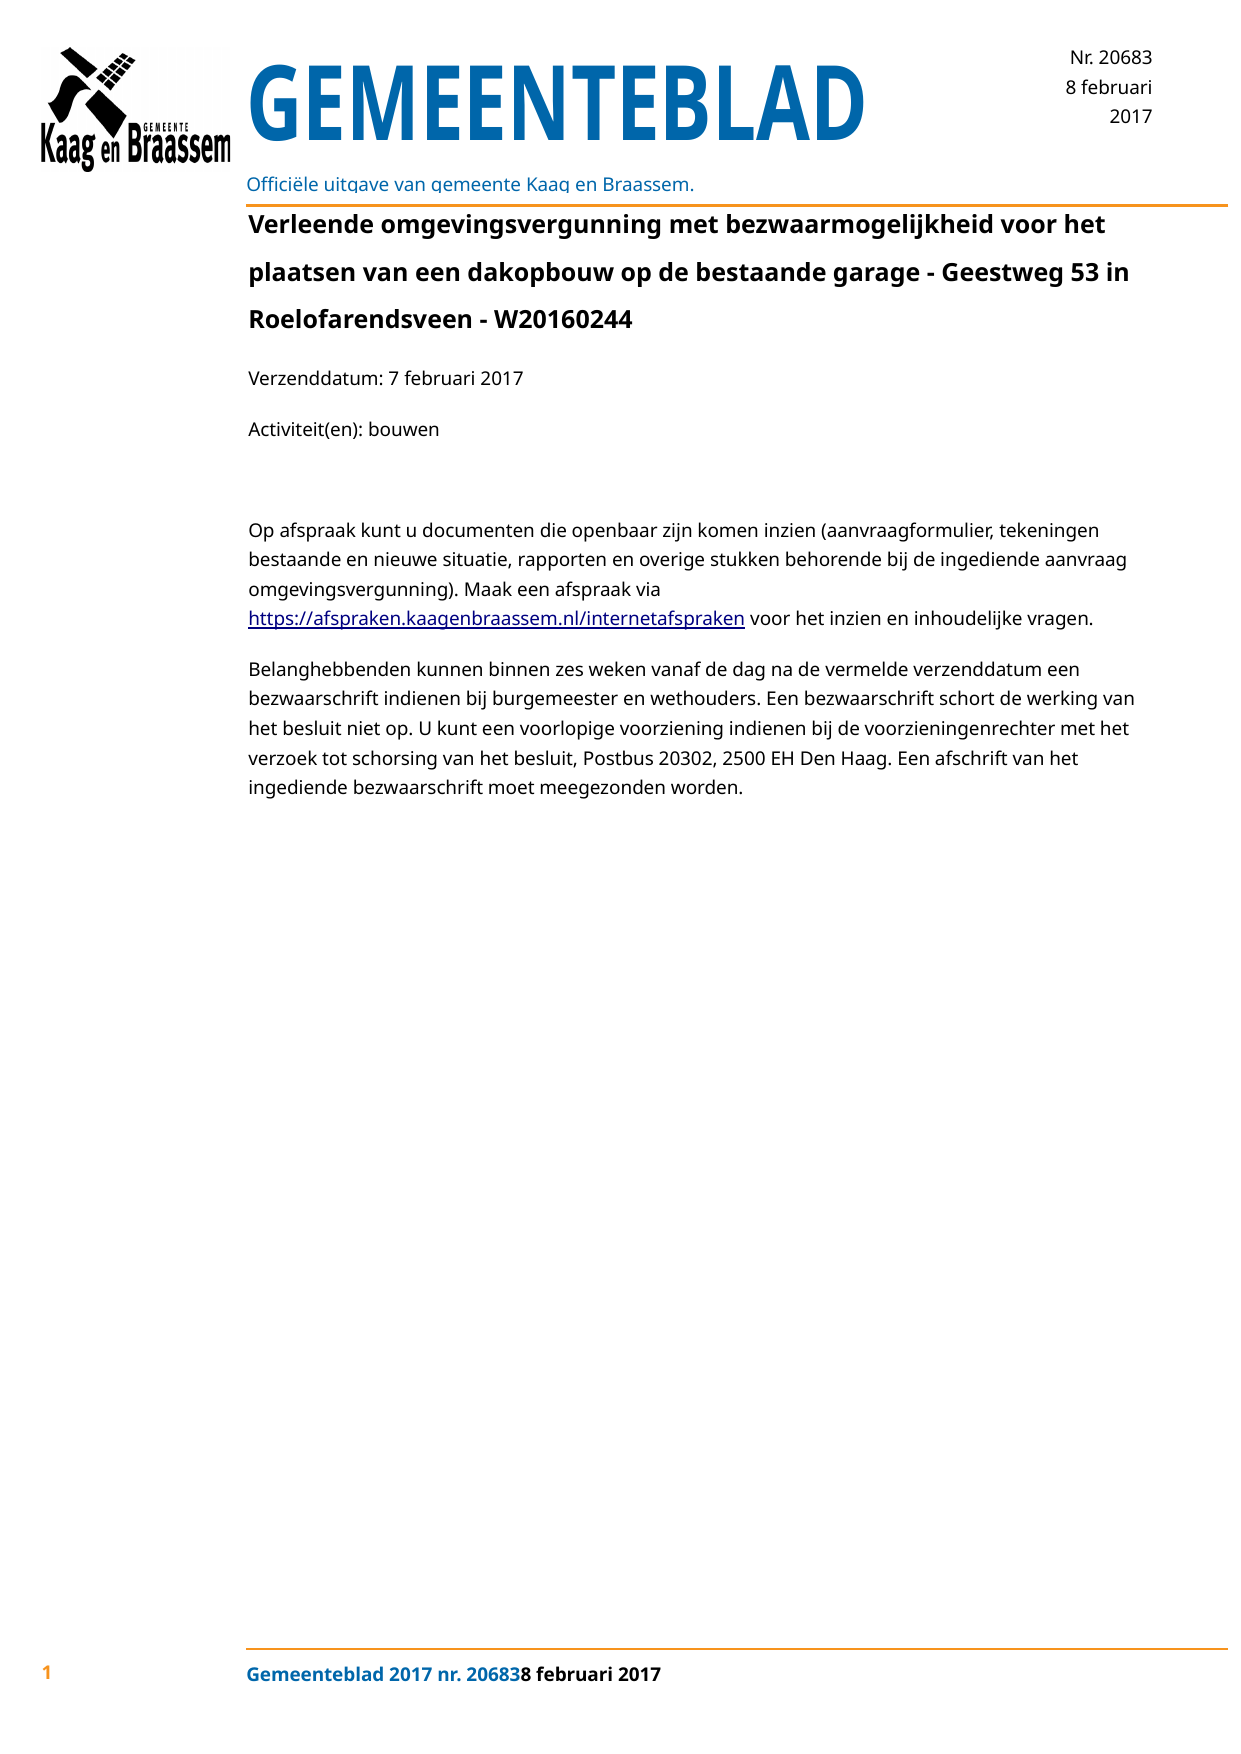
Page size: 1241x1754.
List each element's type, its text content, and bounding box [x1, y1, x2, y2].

text Verleende omgevingsvergunning met bezwaarmogelijkheid voor het plaatsen van een dakopbouw op de bestaande garage - Geestweg 53 in Roelofarendsveen - W20160244 [248, 207, 1152, 336]
text Verzenddatum: 7 februari 2017 [248, 366, 1152, 391]
text Activiteit(en): bouwen [248, 416, 1152, 442]
text Belanghebbenden kunnen binnen zes weken vanaf de dag na de vermelde verzenddatum een bezwaarschrift indienen bij burgemeester en wethouders. Een bezwaarschrift schort de werking van het besluit niet op. U kunt een voorlopige voorziening indienen bij de voorzieningenrechter met het verzoek tot schorsing van het besluit, Postbus 20302, 2500 EH Den Haag. Een afschrift van het ingediende bezwaarschrift moet meegezonden worden. [248, 656, 1152, 800]
text Op afspraak kunt u documenten die openbaar zijn komen inzien (aanvraagformulier, tekeningen bestaande en nieuwe situatie, rapporten en overige stukken behorende bij de ingediende aanvraag omgevingsvergunning). Maak een afspraak via https://afspraken.kaagenbraassem.nl/internetafspraken voor het inzien en inhoudelijke vragen. [248, 517, 1152, 631]
picture [41, 47, 231, 172]
